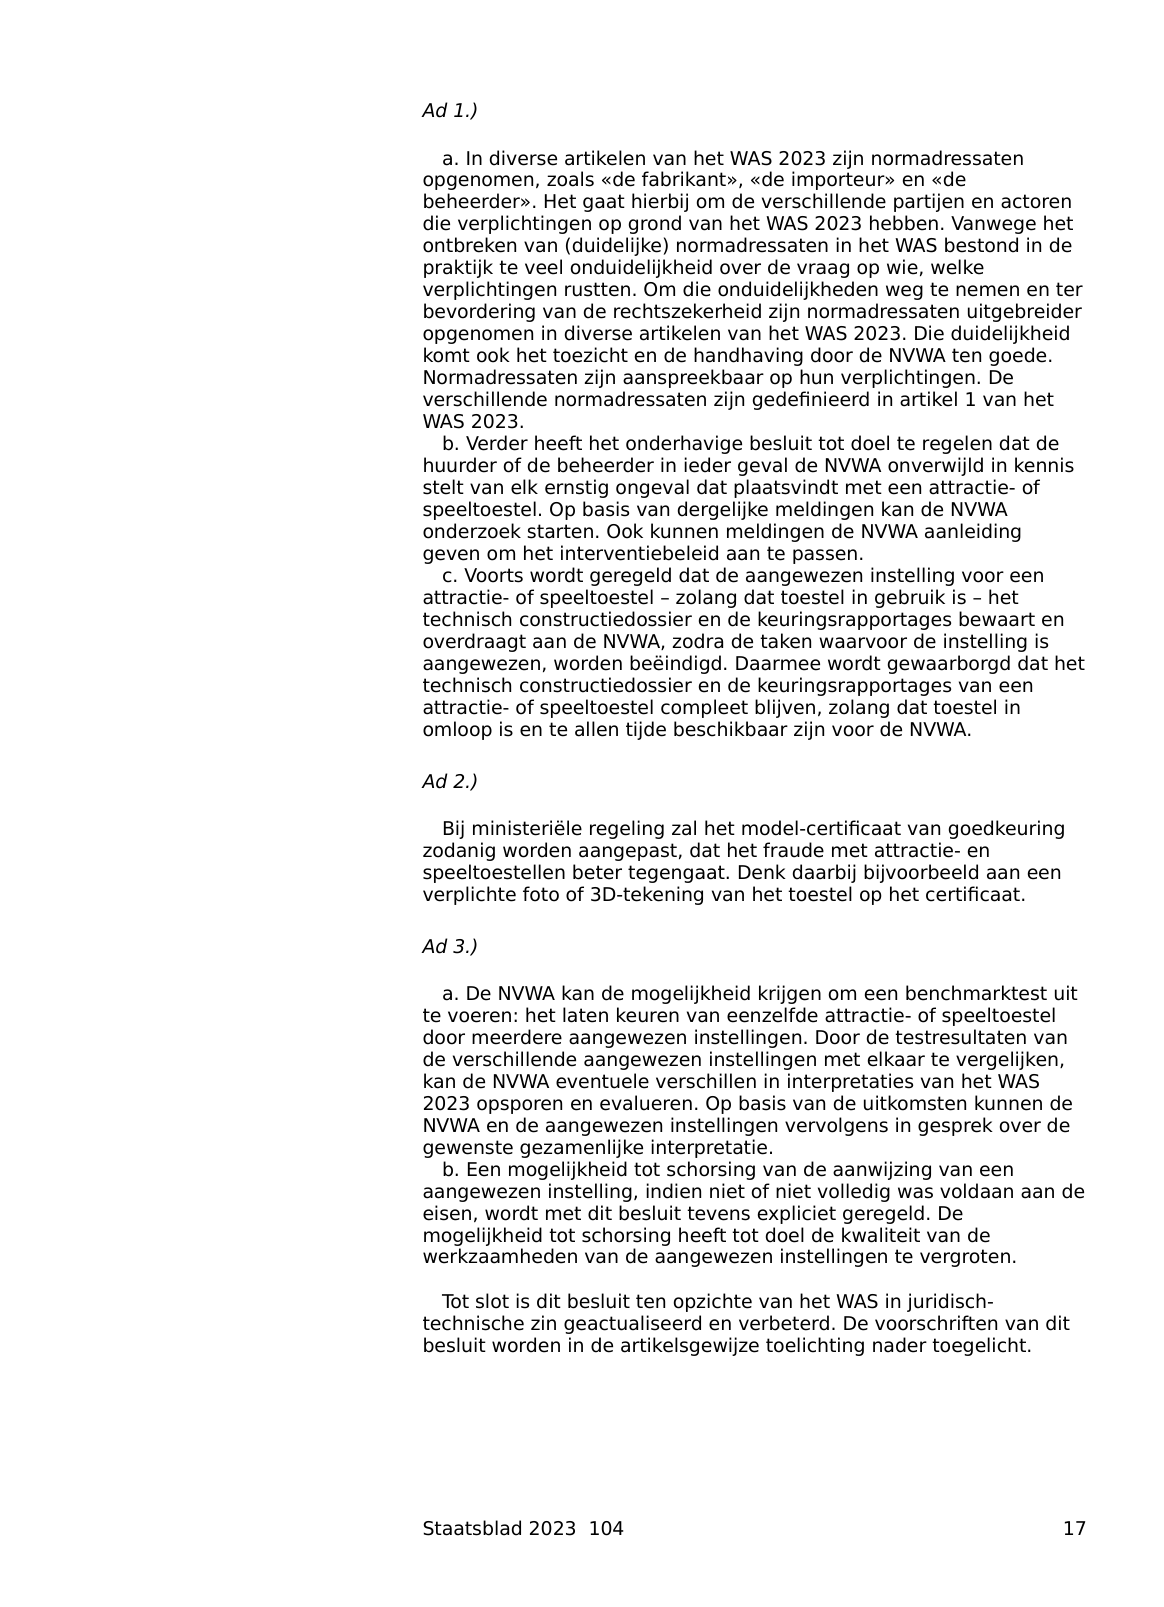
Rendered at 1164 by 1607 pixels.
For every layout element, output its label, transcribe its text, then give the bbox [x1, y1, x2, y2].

text b. Verder heeft het onderhavige besluit tot doel te regelen dat de huurder of de beheerder in ieder geval de NVWA onverwijld in kennis stelt van elk ernstig ongeval dat plaatsvindt met een attractie- of speeltoestel. Op basis van dergelijke meldingen kan de NVWA onderzoek starten. Ook kunnen meldingen de NVWA aanleiding geven om het interventiebeleid aan te passen. [422, 433, 1087, 565]
text Tot slot is dit besluit ten opzichte van het WAS in juridisch-technische zin geactualiseerd en verbeterd. De voorschriften van dit besluit worden in de artikelsgewijze toelichting nader toegelicht. [422, 1291, 1087, 1357]
subtitle Ad 2.) [422, 771, 1087, 793]
text a. In diverse artikelen van het WAS 2023 zijn normadressaten opgenomen, zoals «de fabrikant», «de importeur» en «de beheerder». Het gaat hierbij om de verschillende partijen en actoren die verplichtingen op grond van het WAS 2023 hebben. Vanwege het ontbreken van (duidelijke) normadressaten in het WAS bestond in de praktijk te veel onduidelijkheid over de vraag op wie, welke verplichtingen rustten. Om die onduidelijkheden weg te nemen en ter bevordering van de rechtszekerheid zijn normadressaten uitgebreider opgenomen in diverse artikelen van het WAS 2023. Die duidelijkheid komt ook het toezicht en de handhaving door de NVWA ten goede. Normadressaten zijn aanspreekbaar op hun verplichtingen. De verschillende normadressaten zijn gedefinieerd in artikel 1 van het WAS 2023. [422, 147, 1087, 433]
text Bij ministeriële regeling zal het model-certificaat van goedkeuring zodanig worden aangepast, dat het fraude met attractie- en speeltoestellen beter tegengaat. Denk daarbij bijvoorbeeld aan een verplichte foto of 3D-tekening van het toestel op het certificaat. [422, 818, 1087, 906]
text a. De NVWA kan de mogelijkheid krijgen om een benchmarktest uit te voeren: het laten keuren van eenzelfde attractie- of speeltoestel door meerdere aangewezen instellingen. Door de testresultaten van de verschillende aangewezen instellingen met elkaar te vergelijken, kan de NVWA eventuele verschillen in interpretaties van het WAS 2023 opsporen en evalueren. Op basis van de uitkomsten kunnen de NVWA en de aangewezen instellingen vervolgens in gesprek over de gewenste gezamenlijke interpretatie. [422, 983, 1087, 1158]
text b. Een mogelijkheid tot schorsing van de aanwijzing van een aangewezen instelling, indien niet of niet volledig was voldaan aan de eisen, wordt met dit besluit tevens expliciet geregeld. De mogelijkheid tot schorsing heeft tot doel de kwaliteit van de werkzaamheden van de aangewezen instellingen te vergroten. [422, 1158, 1087, 1268]
text c. Voorts wordt geregeld dat de aangewezen instelling voor een attractie- of speeltoestel – zolang dat toestel in gebruik is – het technisch constructiedossier en de keuringsrapportages bewaart en overdraagt aan de NVWA, zodra de taken waarvoor de instelling is aangewezen, worden beëindigd. Daarmee wordt gewaarborgd dat het technisch constructiedossier en de keuringsrapportages van een attractie- of speeltoestel compleet blijven, zolang dat toestel in omloop is en te allen tijde beschikbaar zijn voor de NVWA. [422, 565, 1087, 741]
subtitle Ad 1.) [422, 100, 1087, 122]
subtitle Ad 3.) [422, 936, 1087, 958]
